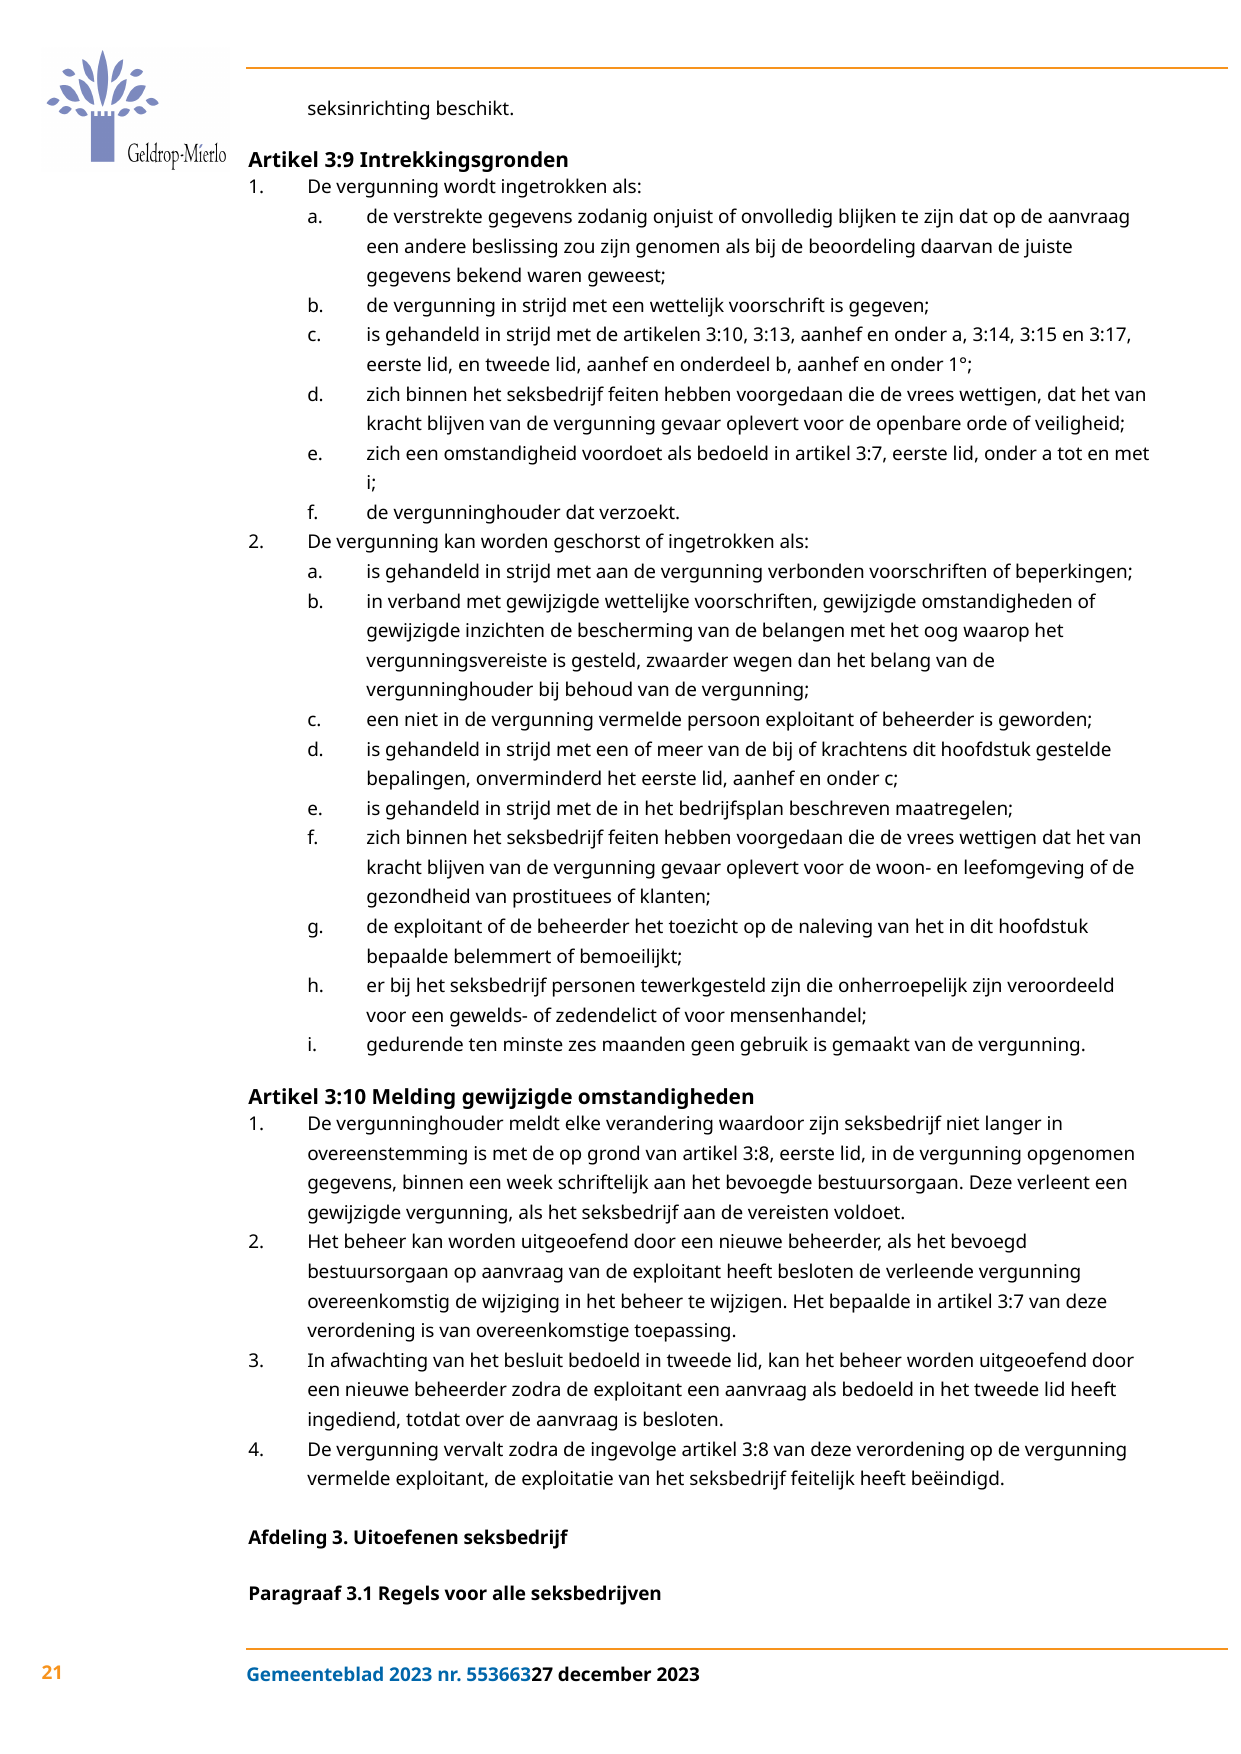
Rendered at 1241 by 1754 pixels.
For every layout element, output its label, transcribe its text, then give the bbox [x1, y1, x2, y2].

picture [41, 47, 231, 172]
list zich binnen het seksbedrijf feiten hebben voorgedaan die de vrees wettigen dat het van kracht blijven van de vergunning gevaar oplevert voor de woon- en leefomgeving of de gezondheid van prostituees of klanten; [307, 824, 1152, 909]
list er bij het seksbedrijf personen tewerkgesteld zijn die onherroepelijk zijn veroordeeld voor een gewelds- of zedendelict of voor mensenhandel; [307, 972, 1152, 1028]
list de verstrekte gegevens zodanig onjuist of onvolledig blijken te zijn dat op de aanvraag een andere beslissing zou zijn genomen als bij de beoordeling daarvan de juiste gegevens bekend waren geweest; [307, 203, 1152, 288]
list In afwachting van het besluit bedoeld in tweede lid, kan het beheer worden uitgeoefend door een nieuwe beheerder zodra de exploitant een aanvraag als bedoeld in het tweede lid heeft ingediend, totdat over de aanvraag is besloten. [248, 1347, 1152, 1432]
list De vergunning wordt ingetrokken als: [248, 174, 1152, 199]
list Het beheer kan worden uitgeoefend door een nieuwe beheerder, als het bevoegd bestuursorgaan op aanvraag van de exploitant heeft besloten de verleende vergunning overeenkomstig de wijziging in het beheer te wijzigen. Het bepaalde in artikel 3:7 van deze verordening is van overeenkomstige toepassing. [248, 1229, 1152, 1343]
list is gehandeld in strijd met de in het bedrijfsplan beschreven maatregelen; [307, 795, 1152, 821]
list seksinrichting beschikt. [248, 95, 1152, 121]
list is gehandeld in strijd met een of meer van de bij of krachtens dit hoofdstuk gestelde bepalingen, onverminderd het eerste lid, aanhef en onder c; [307, 736, 1152, 791]
list gedurende ten minste zes maanden geen gebruik is gemaakt van de vergunning. [307, 1032, 1152, 1057]
list zich binnen het seksbedrijf feiten hebben voorgedaan die de vrees wettigen, dat het van kracht blijven van de vergunning gevaar oplevert voor de openbare orde of veiligheid; [307, 381, 1152, 436]
list de exploitant of de beheerder het toezicht op de naleving van het in dit hoofdstuk bepaalde belemmert of bemoeilijkt; [307, 913, 1152, 968]
list is gehandeld in strijd met de artikelen 3:10, 3:13, aanhef en onder a, 3:14, 3:15 en 3:17, eerste lid, en tweede lid, aanhef en onderdeel b, aanhef en onder 1°; [307, 322, 1152, 377]
list De vergunning vervalt zodra de ingevolge artikel 3:8 van deze verordening op de vergunning vermelde exploitant, de exploitatie van het seksbedrijf feitelijk heeft beëindigd. [248, 1436, 1152, 1491]
list de vergunninghouder dat verzoekt. [307, 499, 1152, 525]
text Afdeling 3. Uitoefenen seksbedrijf [248, 1524, 1152, 1550]
text Artikel 3:10 Melding gewijzigde omstandigheden [248, 1082, 1152, 1110]
list De vergunninghouder meldt elke verandering waardoor zijn seksbedrijf niet langer in overeenstemming is met de op grond van artikel 3:8, eerste lid, in de vergunning opgenomen gegevens, binnen een week schriftelijk aan het bevoegde bestuursorgaan. Deze verleent een gewijzigde vergunning, als het seksbedrijf aan de vereisten voldoet. [248, 1110, 1152, 1225]
text Artikel 3:9 Intrekkingsgronden [248, 145, 1152, 174]
list zich een omstandigheid voordoet als bedoeld in artikel 3:7, eerste lid, onder a tot en met i; [307, 440, 1152, 495]
list De vergunning kan worden geschorst of ingetrokken als: [248, 529, 1152, 554]
list in verband met gewijzigde wettelijke voorschriften, gewijzigde omstandigheden of gewijzigde inzichten de bescherming van de belangen met het oog waarop het vergunningsvereiste is gesteld, zwaarder wegen dan het belang van de vergunninghouder bij behoud van de vergunning; [307, 588, 1152, 702]
list een niet in de vergunning vermelde persoon exploitant of beheerder is geworden; [307, 706, 1152, 732]
text Paragraaf 3.1 Regels voor alle seksbedrijven [248, 1580, 1152, 1606]
list de vergunning in strijd met een wettelijk voorschrift is gegeven; [307, 292, 1152, 318]
list is gehandeld in strijd met aan de vergunning verbonden voorschriften of beperkingen; [307, 558, 1152, 584]
